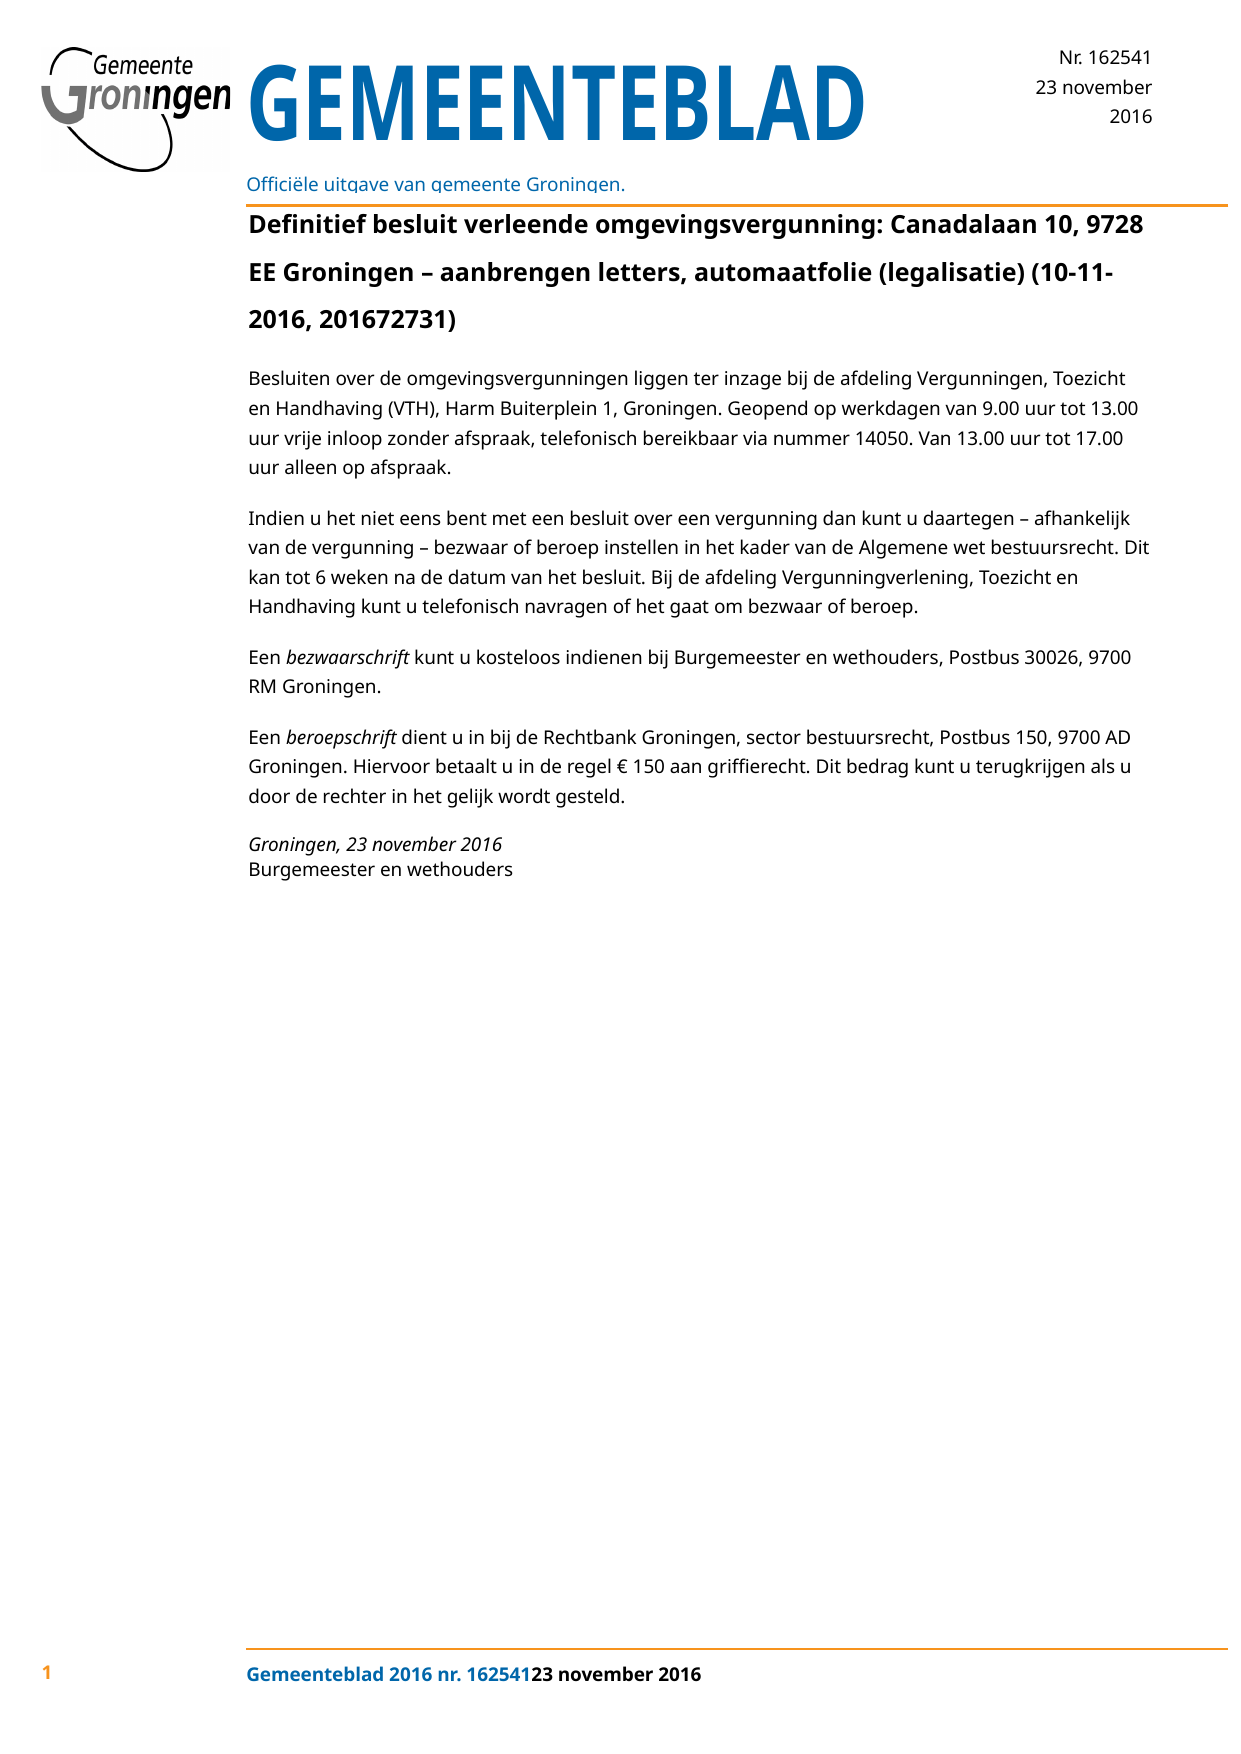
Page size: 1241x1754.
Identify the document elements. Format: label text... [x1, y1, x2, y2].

picture [41, 47, 231, 172]
text Indien u het niet eens bent met een besluit over een vergunning dan kunt u daartegen – afhankelijk van de vergunning – bezwaar of beroep instellen in het kader van de Algemene wet bestuursrecht. Dit kan tot 6 weken na de datum van het besluit. Bij de afdeling Vergunningverlening, Toezicht en Handhaving kunt u telefonisch navragen of het gaat om bezwaar of beroep. [248, 505, 1152, 619]
text Groningen, 23 november 2016 [248, 831, 1152, 857]
text Een beroepschrift dient u in bij de Rechtbank Groningen, sector bestuursrecht, Postbus 150, 9700 AD Groningen. Hiervoor betaalt u in de regel € 150 aan griffierecht. Dit bedrag kunt u terugkrijgen als u door de rechter in het gelijk wordt gesteld. [248, 724, 1152, 809]
text Besluiten over de omgevingsvergunningen liggen ter inzage bij de afdeling Vergunningen, Toezicht en Handhaving (VTH), Harm Buiterplein 1, Groningen. Geopend op werkdagen van 9.00 uur tot 13.00 uur vrije inloop zonder afspraak, telefonisch bereikbaar via nummer 14050. Van 13.00 uur tot 17.00 uur alleen op afspraak. [248, 366, 1152, 480]
text Burgemeester en wethouders [248, 857, 1152, 882]
text Een bezwaarschrift kunt u kosteloos indienen bij Burgemeester en wethouders, Postbus 30026, 9700 RM Groningen. [248, 644, 1152, 699]
text Definitief besluit verleende omgevingsvergunning: Canadalaan 10, 9728 EE Groningen – aanbrengen letters, automaatfolie (legalisatie) (10-11-2016, 201672731) [248, 207, 1152, 336]
